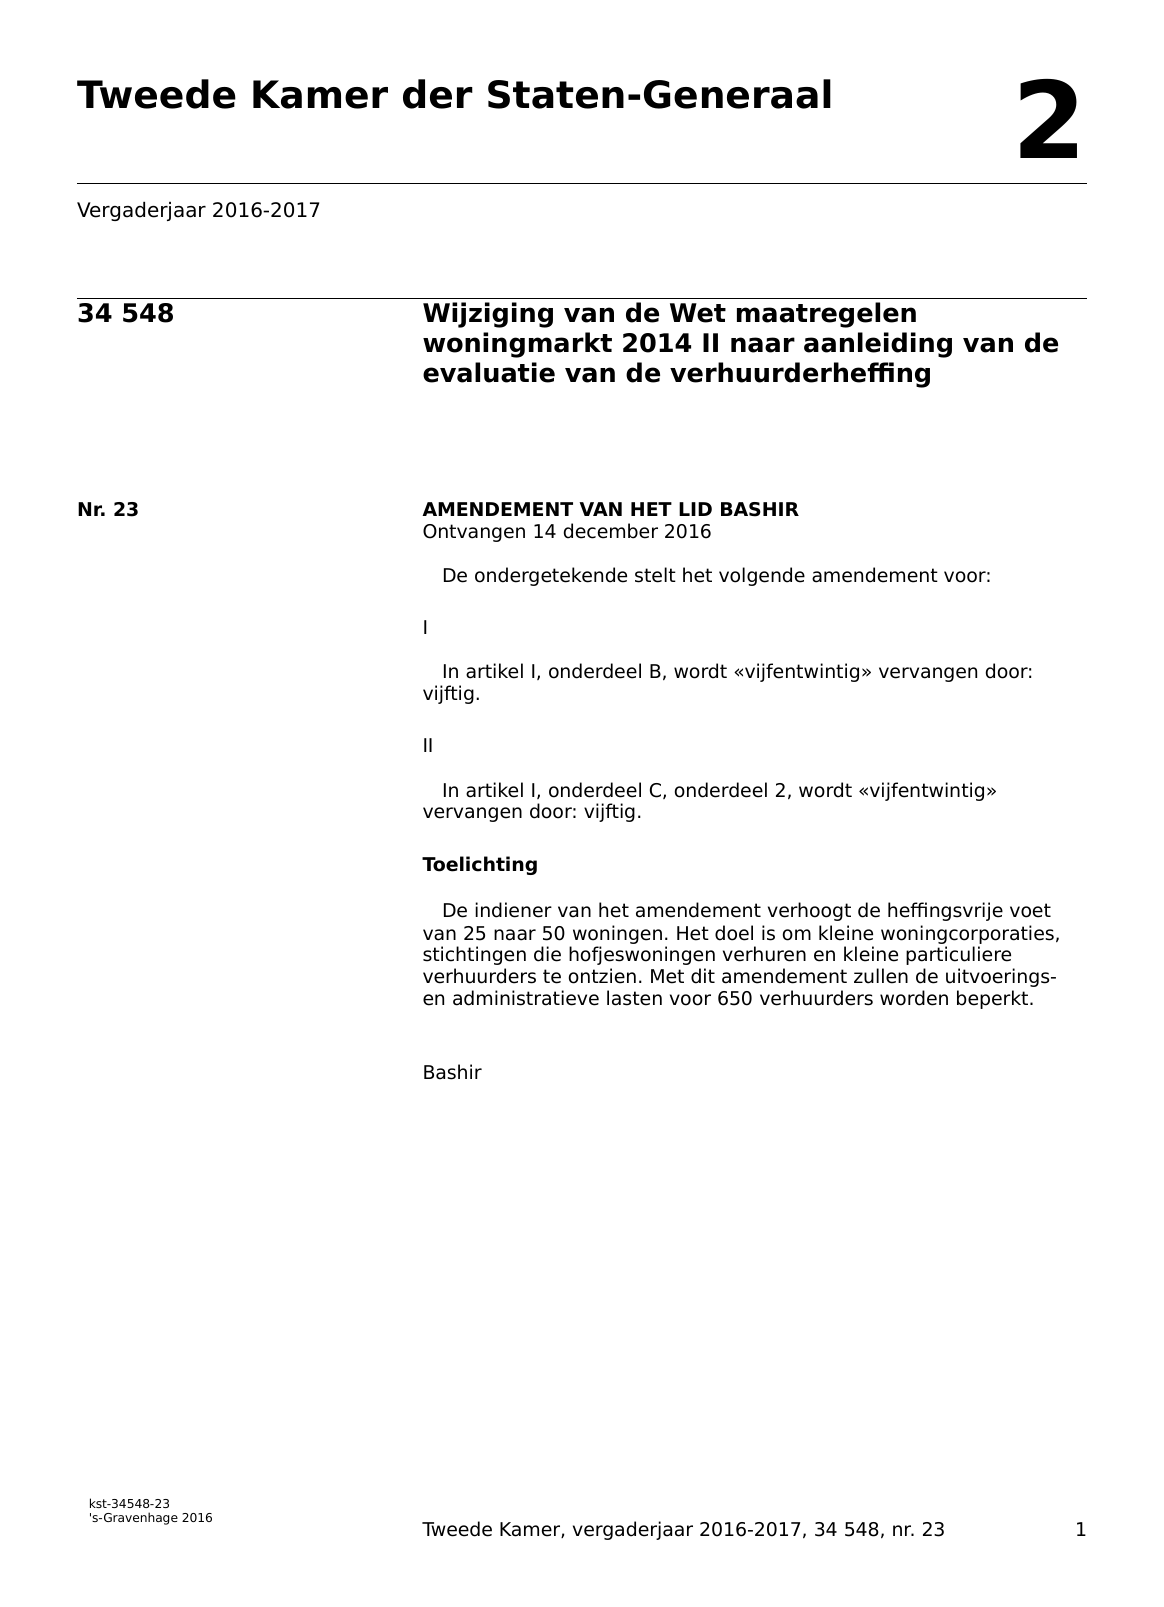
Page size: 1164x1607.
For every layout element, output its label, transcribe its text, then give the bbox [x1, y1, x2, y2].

text In artikel I, onderdeel B, wordt «vijfentwintig» vervangen door: vijftig. [422, 661, 1087, 705]
table_header Tweede Kamer der Staten-Generaal [77, 59, 886, 183]
text In artikel I, onderdeel C, onderdeel 2, wordt «vijfentwintig» vervangen door: vijftig. [422, 779, 1087, 823]
text De ondergetekende stelt het volgende amendement voor: [422, 565, 1087, 587]
subtitle I [422, 617, 1087, 639]
table_header 2 [886, 59, 1087, 183]
text 's-Gravenhage 2016 [88, 1511, 323, 1525]
text kst-34548-23 [88, 1497, 323, 1511]
subtitle II [422, 735, 1087, 757]
subtitle 34 548 Wijziging van de Wet maatregelen woningmarkt 2014 II naar aanleiding van de evaluatie van de verhuurderheffing [77, 299, 1087, 388]
table_cell Vergaderjaar 2016-2017 [77, 184, 1087, 298]
text Ontvangen 14 december 2016 [422, 521, 1087, 543]
subtitle Toelichting [422, 853, 1087, 875]
text De indiener van het amendement verhoogt de heffingsvrije voet van 25 naar 50 woningen. Het doel is om kleine woningcorporaties, stichtingen die hofjeswoningen verhuren en kleine particuliere verhuurders te ontzien. Met dit amendement zullen de uitvoerings- en administratieve lasten voor 650 verhuurders worden beperkt. [422, 900, 1087, 1010]
text Bashir [422, 1040, 1087, 1084]
subtitle Nr. 23 AMENDEMENT VAN HET LID BASHIR [77, 499, 1087, 521]
